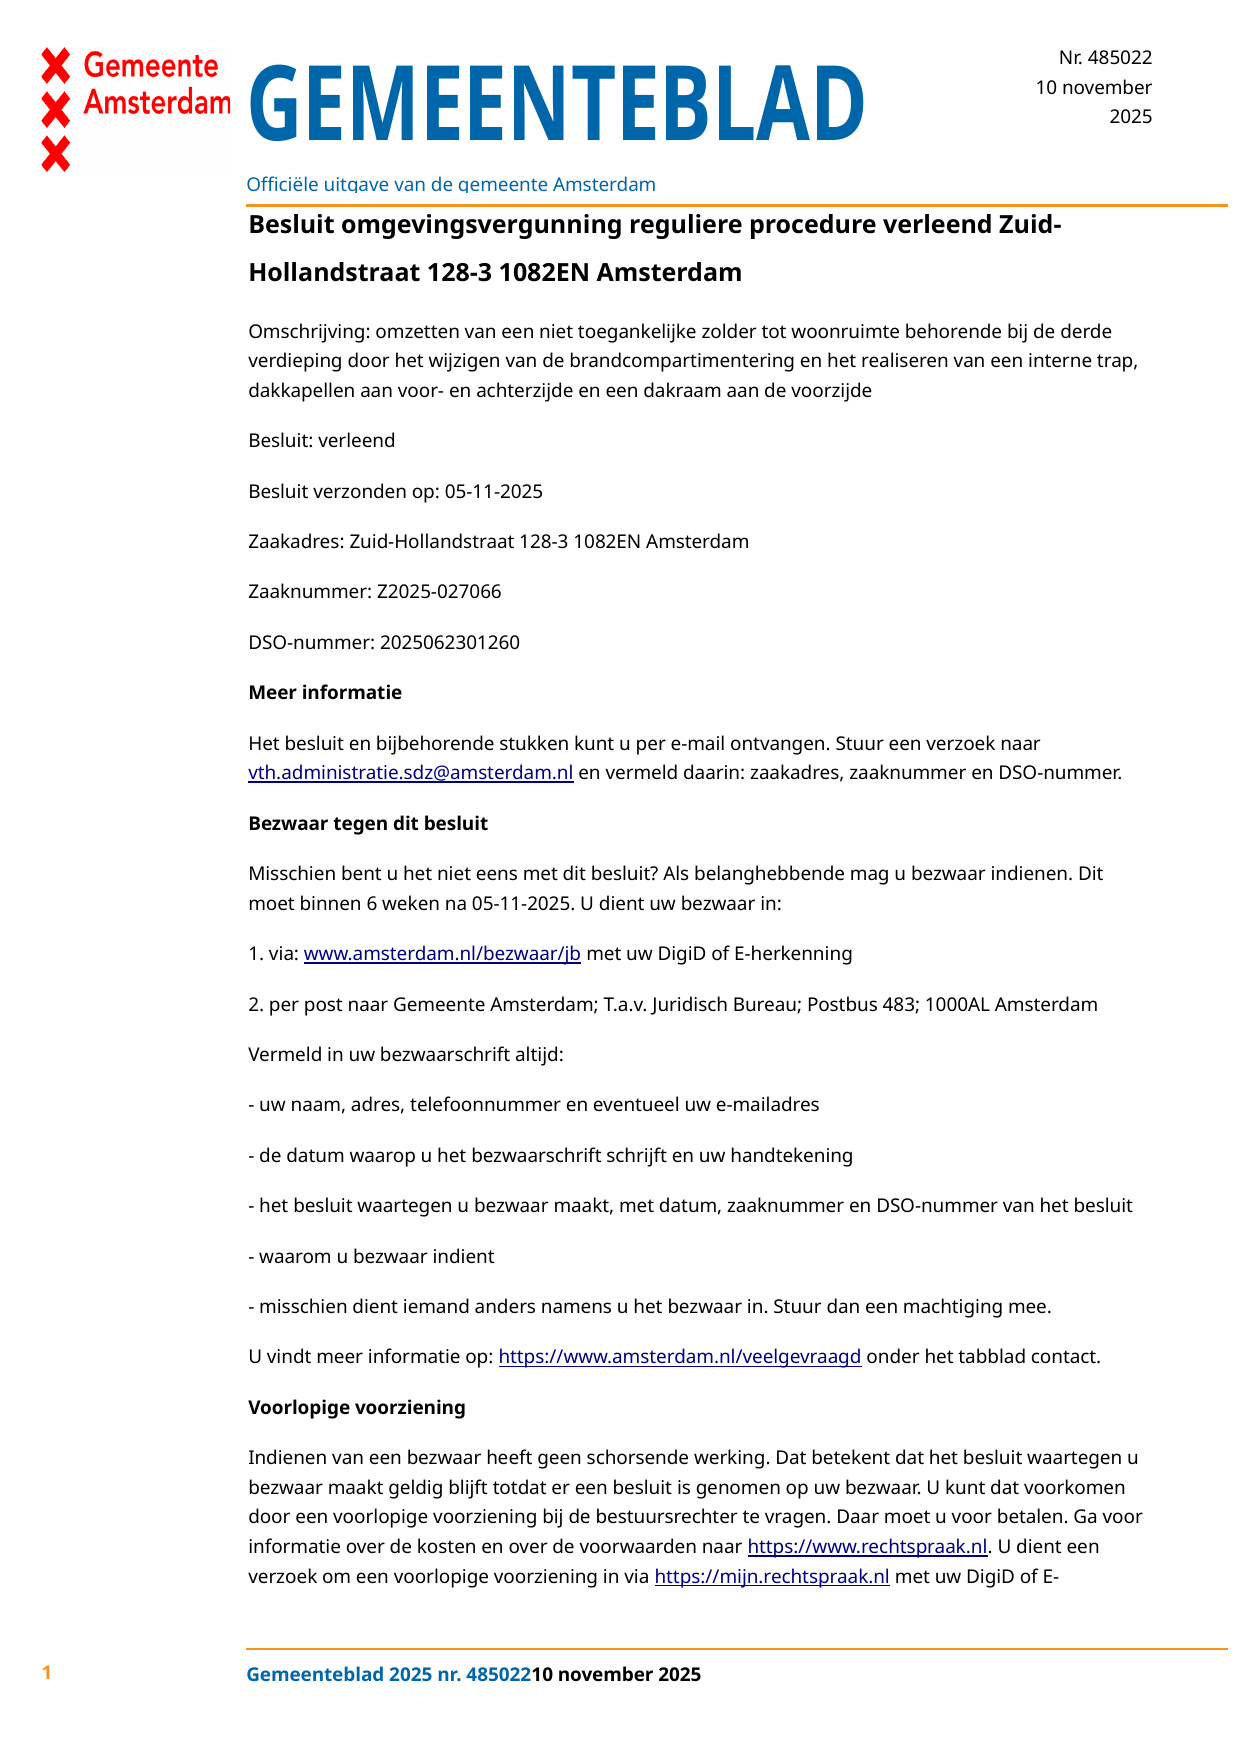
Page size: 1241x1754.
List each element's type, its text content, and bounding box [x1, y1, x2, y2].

text - uw naam, adres, telefoonnummer en eventueel uw e-mailadres [248, 1092, 1152, 1117]
text 2. per post naar Gemeente Amsterdam; T.a.v. Juridisch Bureau; Postbus 483; 1000AL Amsterdam [248, 991, 1152, 1017]
text DSO-nummer: 2025062301260 [248, 629, 1152, 655]
text - het besluit waartegen u bezwaar maakt, met datum, zaaknummer en DSO-nummer van het besluit [248, 1192, 1152, 1218]
text 1. via: www.amsterdam.nl/bezwaar/jb met uw DigiD of E-herkenning [248, 940, 1152, 966]
text Misschien bent u het niet eens met dit besluit? Als belanghebbende mag u bezwaar indienen. Dit moet binnen 6 weken na 05-11-2025. U dient uw bezwaar in: [248, 860, 1152, 916]
text - de datum waarop u het bezwaarschrift schrijft en uw handtekening [248, 1142, 1152, 1168]
text Het besluit en bijbehorende stukken kunt u per e-mail ontvangen. Stuur een verzoek naar vth.administratie.sdz@amsterdam.nl en vermeld daarin: zaakadres, zaaknummer en DSO-nummer. [248, 730, 1152, 785]
text Bezwaar tegen dit besluit [248, 810, 1152, 836]
text - misschien dient iemand anders namens u het bezwaar in. Stuur dan een machtiging mee. [248, 1293, 1152, 1319]
text Besluit: verleend [248, 427, 1152, 453]
text Besluit omgevingsvergunning reguliere procedure verleend Zuid-Hollandstraat 128-3 1082EN Amsterdam [248, 207, 1152, 288]
text Zaakadres: Zuid-Hollandstraat 128-3 1082EN Amsterdam [248, 528, 1152, 554]
text Vermeld in uw bezwaarschrift altijd: [248, 1041, 1152, 1067]
text Omschrijving: omzetten van een niet toegankelijke zolder tot woonruimte behorende bij de derde verdieping door het wijzigen van de brandcompartimentering en het realiseren van een interne trap, dakkapellen aan voor- en achterzijde en een dakraam aan de voorzijde [248, 318, 1152, 403]
text Zaaknummer: Z2025-027066 [248, 579, 1152, 604]
text - waarom u bezwaar indient [248, 1243, 1152, 1269]
text Indienen van een bezwaar heeft geen schorsende werking. Dat betekent dat het besluit waartegen u bezwaar maakt geldig blijft totdat er een besluit is genomen op uw bezwaar. U kunt dat voorkomen door een voorlopige voorziening bij de bestuursrechter te vragen. Daar moet u voor betalen. Ga voor informatie over de kosten en over de voorwaarden naar https://www.rechtspraak.nl. U dient een verzoek om een voorlopige voorziening in via https://mijn.rechtspraak.nl met uw DigiD of E- [248, 1444, 1152, 1589]
picture [41, 47, 231, 172]
text Besluit verzonden op: 05-11-2025 [248, 478, 1152, 504]
text U vindt meer informatie op: https://www.amsterdam.nl/veelgevraagd onder het tabblad contact. [248, 1344, 1152, 1369]
text Voorlopige voorziening [248, 1394, 1152, 1420]
text Meer informatie [248, 679, 1152, 705]
